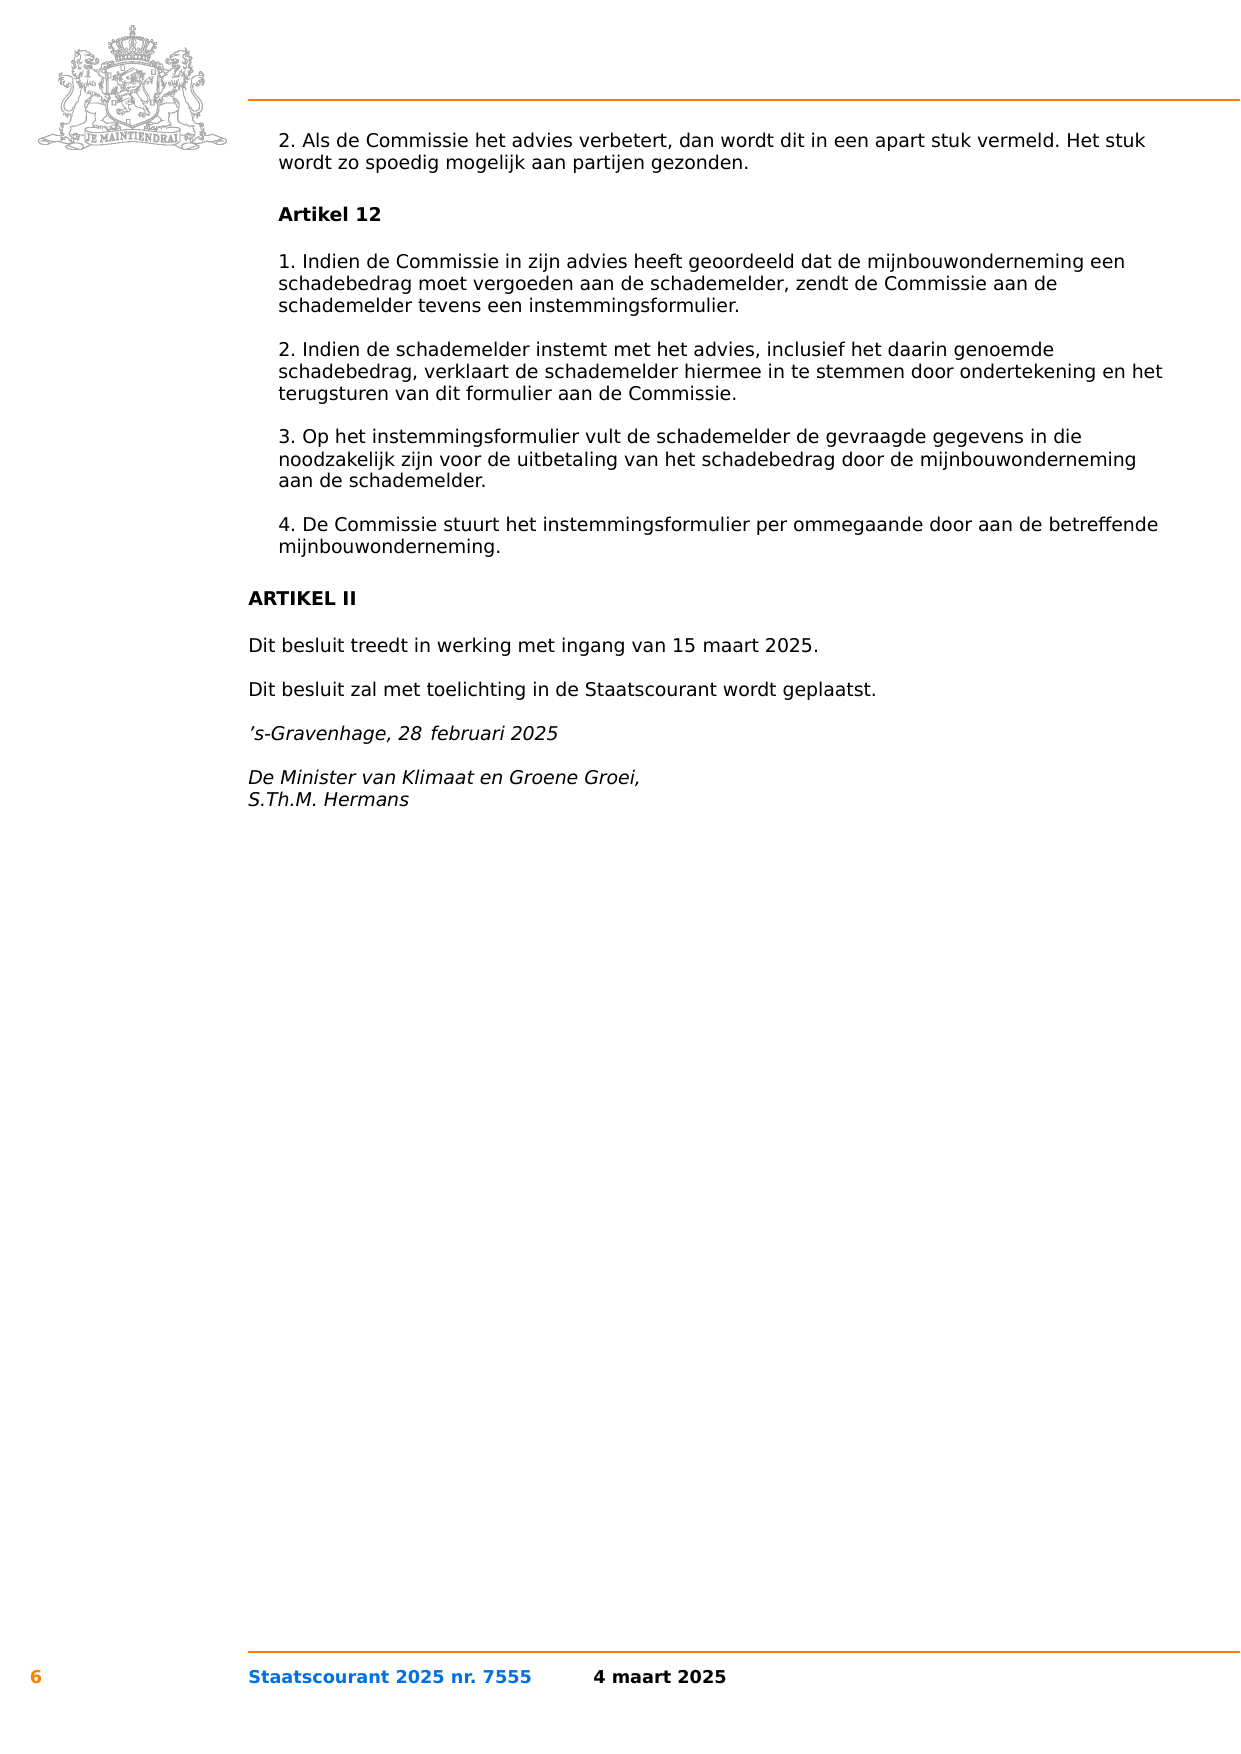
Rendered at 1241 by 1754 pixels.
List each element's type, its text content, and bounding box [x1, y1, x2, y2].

text 2. Als de Commissie het advies verbetert, dan wordt dit in een apart stuk vermeld. Het stuk wordt zo spoedig mogelijk aan partijen gezonden. [278, 130, 1163, 174]
text De Minister van Klimaat en Groene Groei, S.Th.M. Hermans [248, 767, 1163, 811]
text 4. De Commissie stuurt het instemmingsformulier per ommegaande door aan de betreffende mijnbouwonderneming. [278, 514, 1163, 558]
text Dit besluit zal met toelichting in de Staatscourant wordt geplaatst. [248, 679, 1163, 701]
text 1. Indien de Commissie in zijn advies heeft geoordeeld dat de mijnbouwonderneming een schadebedrag moet vergoeden aan de schademelder, zendt de Commissie aan de schademelder tevens een instemmingsformulier. [278, 251, 1163, 317]
text 2. Indien de schademelder instemt met het advies, inclusief het daarin genoemde schadebedrag, verklaart de schademelder hiermee in te stemmen door ondertekening en het terugsturen van dit formulier aan de Commissie. [278, 339, 1163, 404]
text ’s-Gravenhage, 28 februari 2025 [248, 723, 1163, 745]
text 3. Op het instemmingsformulier vult de schademelder de gevraagde gegevens in die noodzakelijk zijn voor de uitbetaling van het schadebedrag door de mijnbouwonderneming aan de schademelder. [278, 426, 1163, 492]
text Dit besluit treedt in werking met ingang van 15 maart 2025. [248, 635, 1163, 657]
subtitle ARTIKEL II [248, 588, 1163, 610]
subtitle Artikel 12 [278, 204, 1163, 226]
picture [38, 25, 227, 150]
